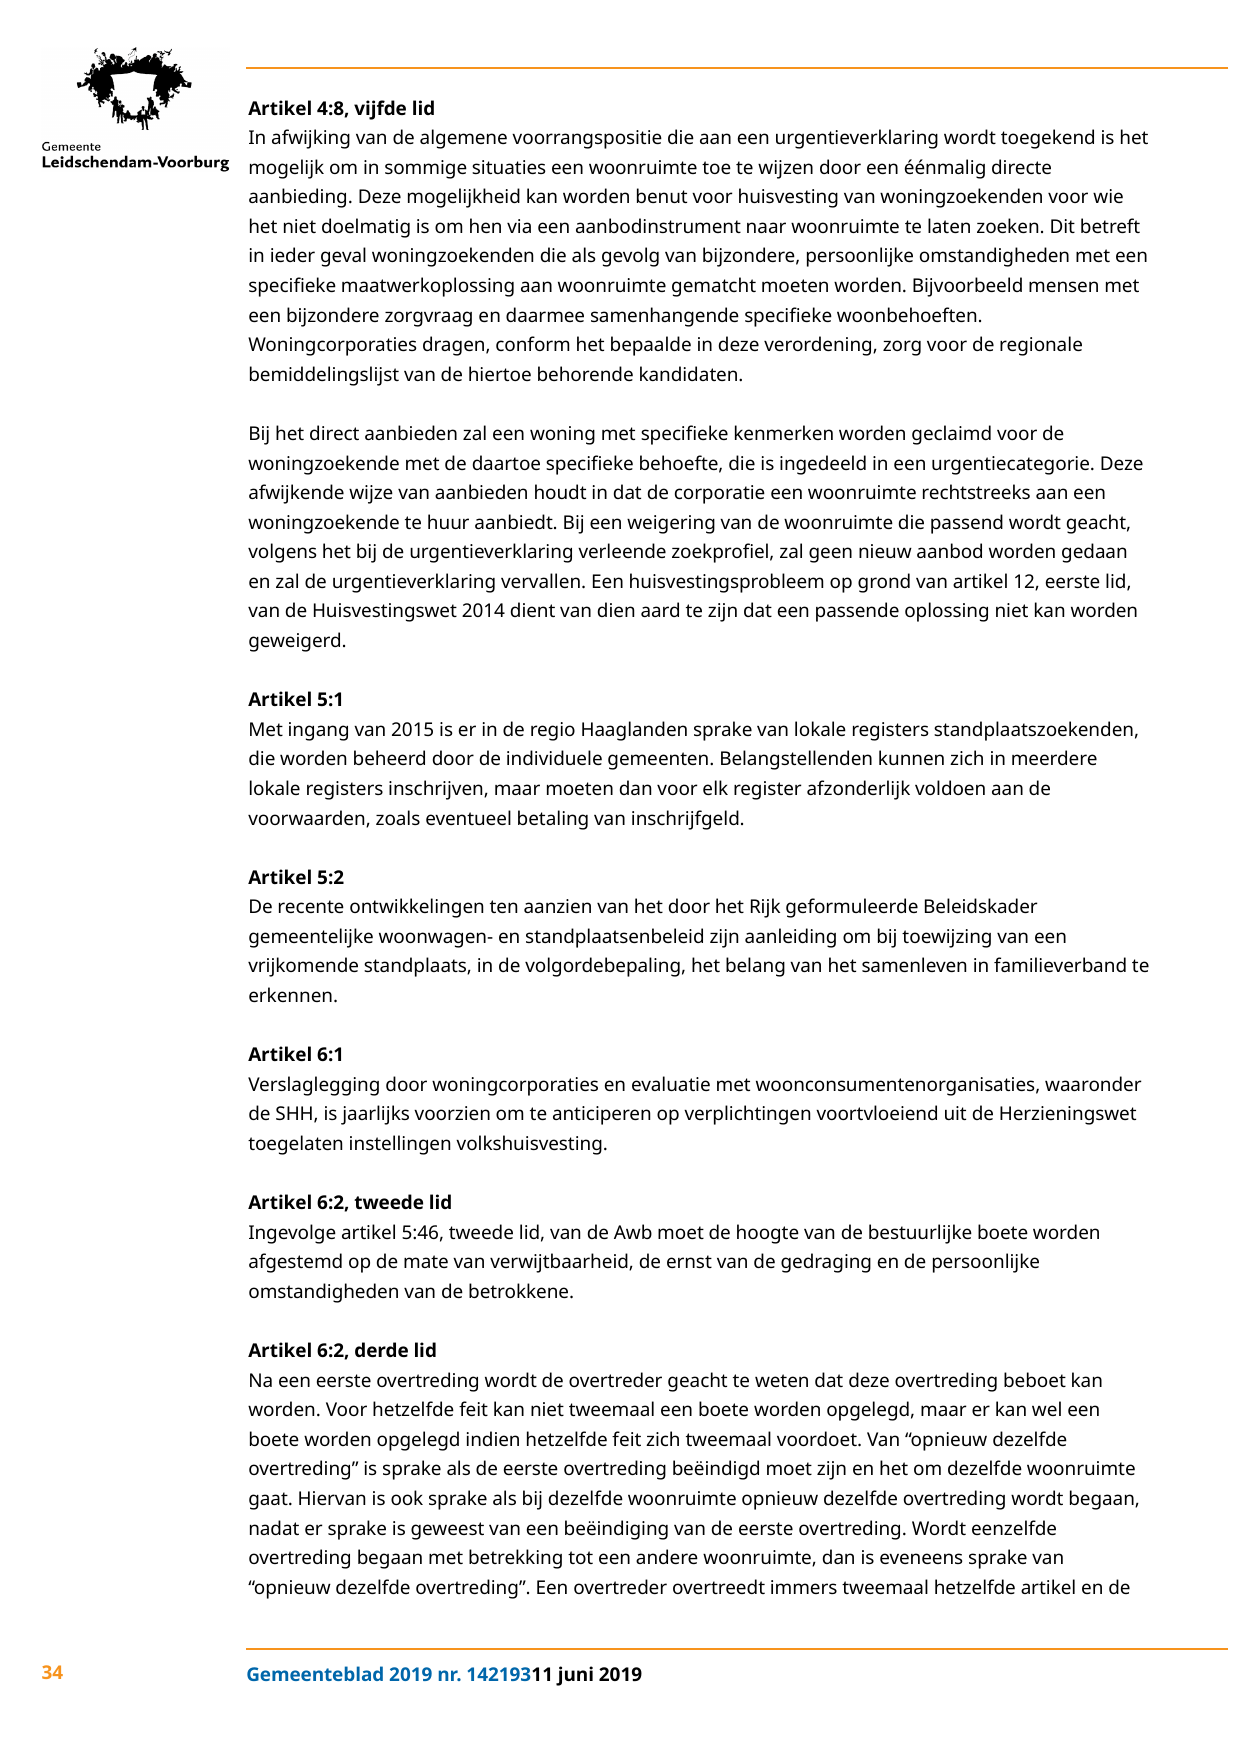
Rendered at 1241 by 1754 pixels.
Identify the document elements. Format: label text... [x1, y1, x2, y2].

text Artikel 4:8, vijfde lid [248, 95, 1152, 121]
text Artikel 5:1 [248, 686, 1152, 712]
text Artikel 5:2 [248, 864, 1152, 890]
text Na een eerste overtreding wordt de overtreder geacht te weten dat deze overtreding beboet kan worden. Voor hetzelfde feit kan niet tweemaal een boete worden opgelegd, maar er kan wel een boete worden opgelegd indien hetzelfde feit zich tweemaal voordoet. Van “opnieuw dezelfde overtreding” is sprake als de eerste overtreding beëindigd moet zijn en het om dezelfde woonruimte gaat. Hiervan is ook sprake als bij dezelfde woonruimte opnieuw dezelfde overtreding wordt begaan, nadat er sprake is geweest van een beëindiging van de eerste overtreding. Wordt eenzelfde overtreding begaan met betrekking tot een andere woonruimte, dan is eveneens sprake van “opnieuw dezelfde overtreding”. Een overtreder overtreedt immers tweemaal hetzelfde artikel en de [248, 1367, 1152, 1600]
text Artikel 6:2, tweede lid [248, 1189, 1152, 1215]
text Ingevolge artikel 5:46, tweede lid, van de Awb moet de hoogte van de bestuurlijke boete worden afgestemd op de mate van verwijtbaarheid, de ernst van de gedraging en de persoonlijke omstandigheden van de betrokkene. [248, 1219, 1152, 1304]
picture [41, 47, 231, 172]
text De recente ontwikkelingen ten aanzien van het door het Rijk geformuleerde Beleidskader gemeentelijke woonwagen- en standplaatsenbeleid zijn aanleiding om bij toewijzing van een vrijkomende standplaats, in de volgordebepaling, het belang van het samenleven in familieverband te erkennen. [248, 893, 1152, 1008]
text Bij het direct aanbieden zal een woning met specifieke kenmerken worden geclaimd voor de woningzoekende met de daartoe specifieke behoefte, die is ingedeeld in een urgentiecategorie. Deze afwijkende wijze van aanbieden houdt in dat de corporatie een woonruimte rechtstreeks aan een woningzoekende te huur aanbiedt. Bij een weigering van de woonruimte die passend wordt geacht, volgens het bij de urgentieverklaring verleende zoekprofiel, zal geen nieuw aanbod worden gedaan en zal de urgentieverklaring vervallen. Een huisvestingsprobleem op grond van artikel 12, eerste lid, van de Huisvestingswet 2014 dient van dien aard te zijn dat een passende oplossing niet kan worden geweigerd. [248, 420, 1152, 653]
text Verslaglegging door woningcorporaties en evaluatie met woonconsumentenorganisaties, waaronder de SHH, is jaarlijks voorzien om te anticiperen op verplichtingen voortvloeiend uit de Herzieningswet toegelaten instellingen volkshuisvesting. [248, 1071, 1152, 1156]
text In afwijking van de algemene voorrangspositie die aan een urgentieverklaring wordt toegekend is het mogelijk om in sommige situaties een woonruimte toe te wijzen door een éénmalig directe aanbieding. Deze mogelijkheid kan worden benut voor huisvesting van woningzoekenden voor wie het niet doelmatig is om hen via een aanbodinstrument naar woonruimte te laten zoeken. Dit betreft in ieder geval woningzoekenden die als gevolg van bijzondere, persoonlijke omstandigheden met een specifieke maatwerkoplossing aan woonruimte gematcht moeten worden. Bijvoorbeeld mensen met een bijzondere zorgvraag en daarmee samenhangende specifieke woonbehoeften. Woningcorporaties dragen, conform het bepaalde in deze verordening, zorg voor de regionale bemiddelingslijst van de hiertoe behorende kandidaten. [248, 124, 1152, 387]
text Met ingang van 2015 is er in de regio Haaglanden sprake van lokale registers standplaatszoekenden, die worden beheerd door de individuele gemeenten. Belangstellenden kunnen zich in meerdere lokale registers inschrijven, maar moeten dan voor elk register afzonderlijk voldoen aan de voorwaarden, zoals eventueel betaling van inschrijfgeld. [248, 716, 1152, 831]
text Artikel 6:1 [248, 1041, 1152, 1067]
text Artikel 6:2, derde lid [248, 1337, 1152, 1363]
